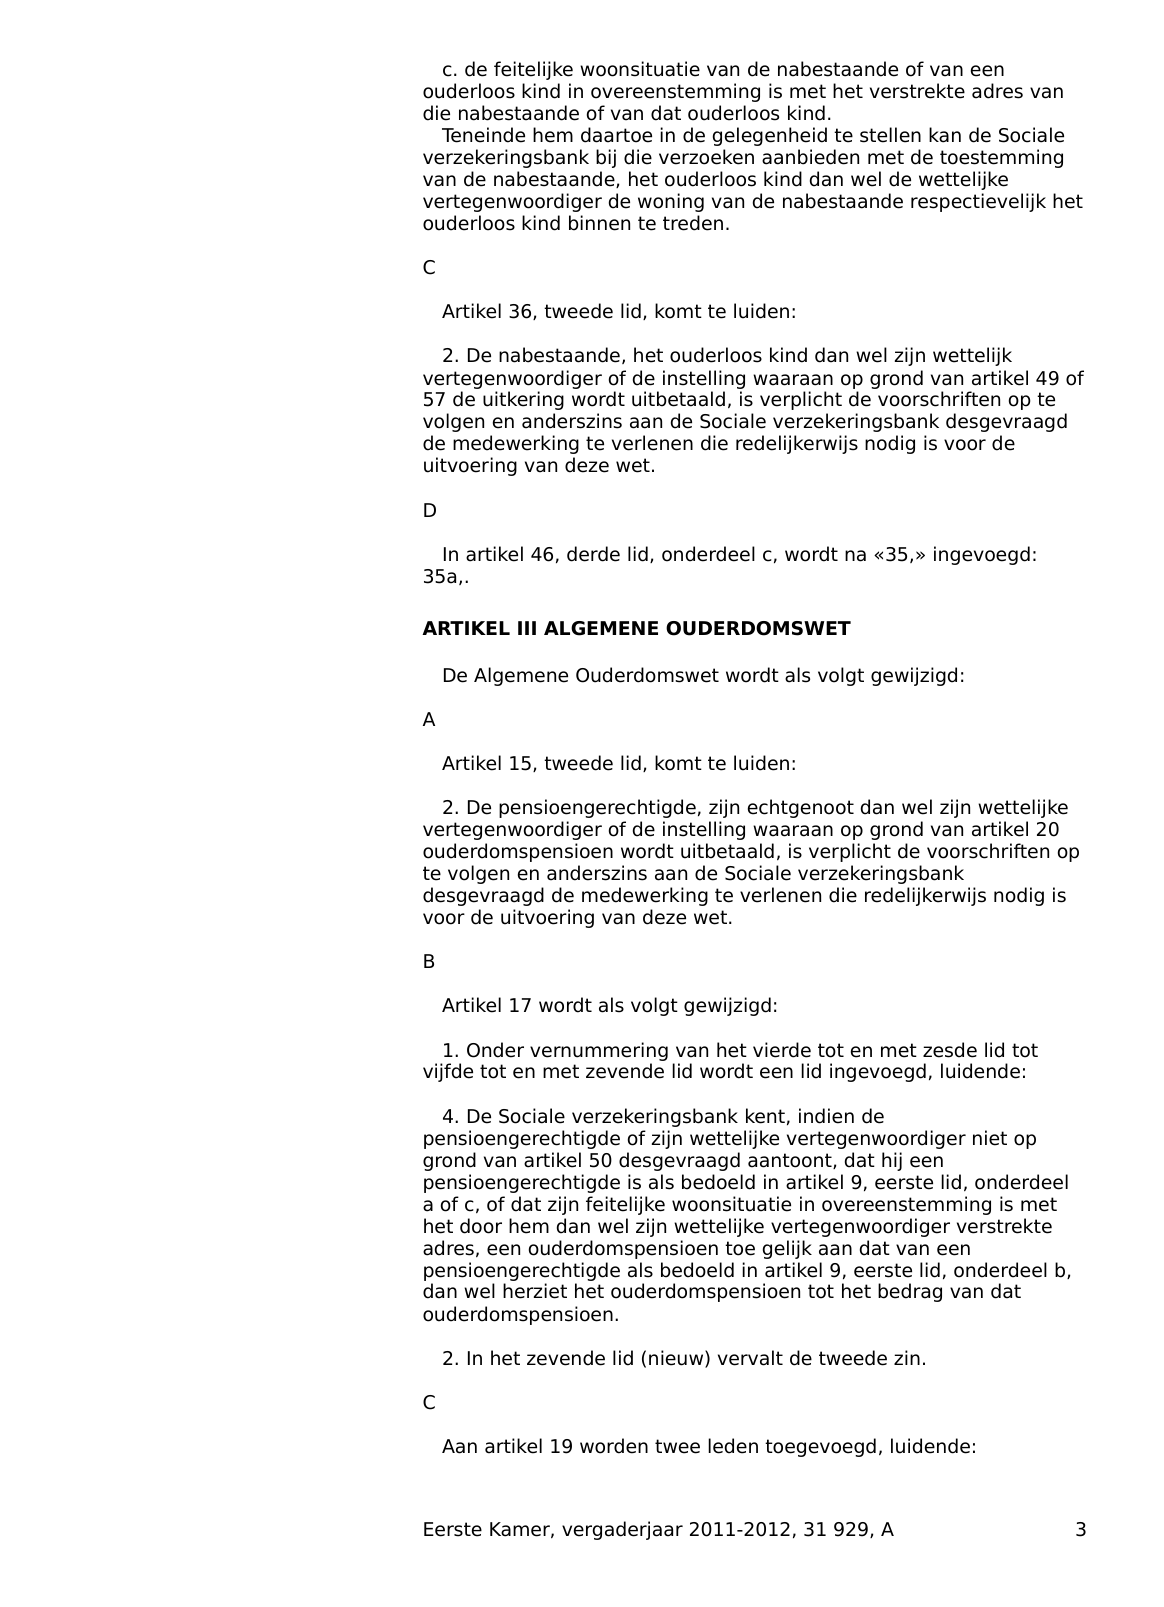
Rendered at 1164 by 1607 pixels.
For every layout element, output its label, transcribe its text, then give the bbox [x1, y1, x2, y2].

text c. de feitelijke woonsituatie van de nabestaande of van een ouderloos kind in overeenstemming is met het verstrekte adres van die nabestaande of van dat ouderloos kind. [422, 59, 1087, 125]
text In artikel 46, derde lid, onderdeel c, wordt na «35,» ingevoegd: 35a,. [422, 544, 1087, 588]
text 2. De pensioengerechtigde, zijn echtgenoot dan wel zijn wettelijke vertegenwoordiger of de instelling waaraan op grond van artikel 20 ouderdomspensioen wordt uitbetaald, is verplicht de voorschriften op te volgen en anderszins aan de Sociale verzekeringsbank desgevraagd de medewerking te verlenen die redelijkerwijs nodig is voor de uitvoering van deze wet. [422, 797, 1087, 929]
text 2. In het zevende lid (nieuw) vervalt de tweede zin. [422, 1348, 1087, 1369]
text C [422, 1392, 1087, 1414]
text A [422, 709, 1087, 731]
text 4. De Sociale verzekeringsbank kent, indien de pensioengerechtigde of zijn wettelijke vertegenwoordiger niet op grond van artikel 50 desgevraagd aantoont, dat hij een pensioengerechtigde is als bedoeld in artikel 9, eerste lid, onderdeel a of c, of dat zijn feitelijke woonsituatie in overeenstemming is met het door hem dan wel zijn wettelijke vertegenwoordiger verstrekte adres, een ouderdomspensioen toe gelijk aan dat van een pensioengerechtigde als bedoeld in artikel 9, eerste lid, onderdeel b, dan wel herziet het ouderdomspensioen tot het bedrag van dat ouderdomspensioen. [422, 1106, 1087, 1325]
text Artikel 17 wordt als volgt gewijzigd: [422, 995, 1087, 1017]
subtitle ARTIKEL III ALGEMENE OUDERDOMSWET [422, 618, 1087, 639]
text Aan artikel 19 worden twee leden toegevoegd, luidende: [422, 1436, 1087, 1458]
text 1. Onder vernummering van het vierde tot en met zesde lid tot vijfde tot en met zevende lid wordt een lid ingevoegd, luidende: [422, 1039, 1087, 1083]
text Artikel 15, tweede lid, komt te luiden: [422, 753, 1087, 775]
text Teneinde hem daartoe in de gelegenheid te stellen kan de Sociale verzekeringsbank bij die verzoeken aanbieden met de toestemming van de nabestaande, het ouderloos kind dan wel de wettelijke vertegenwoordiger de woning van de nabestaande respectievelijk het ouderloos kind binnen te treden. [422, 125, 1087, 235]
text D [422, 499, 1087, 521]
text C [422, 257, 1087, 279]
text Artikel 36, tweede lid, komt te luiden: [422, 301, 1087, 323]
text B [422, 951, 1087, 973]
text 2. De nabestaande, het ouderloos kind dan wel zijn wettelijk vertegenwoordiger of de instelling waaraan op grond van artikel 49 of 57 de uitkering wordt uitbetaald, is verplicht de voorschriften op te volgen en anderszins aan de Sociale verzekeringsbank desgevraagd de medewerking te verlenen die redelijkerwijs nodig is voor de uitvoering van deze wet. [422, 345, 1087, 477]
text De Algemene Ouderdomswet wordt als volgt gewijzigd: [422, 664, 1087, 687]
